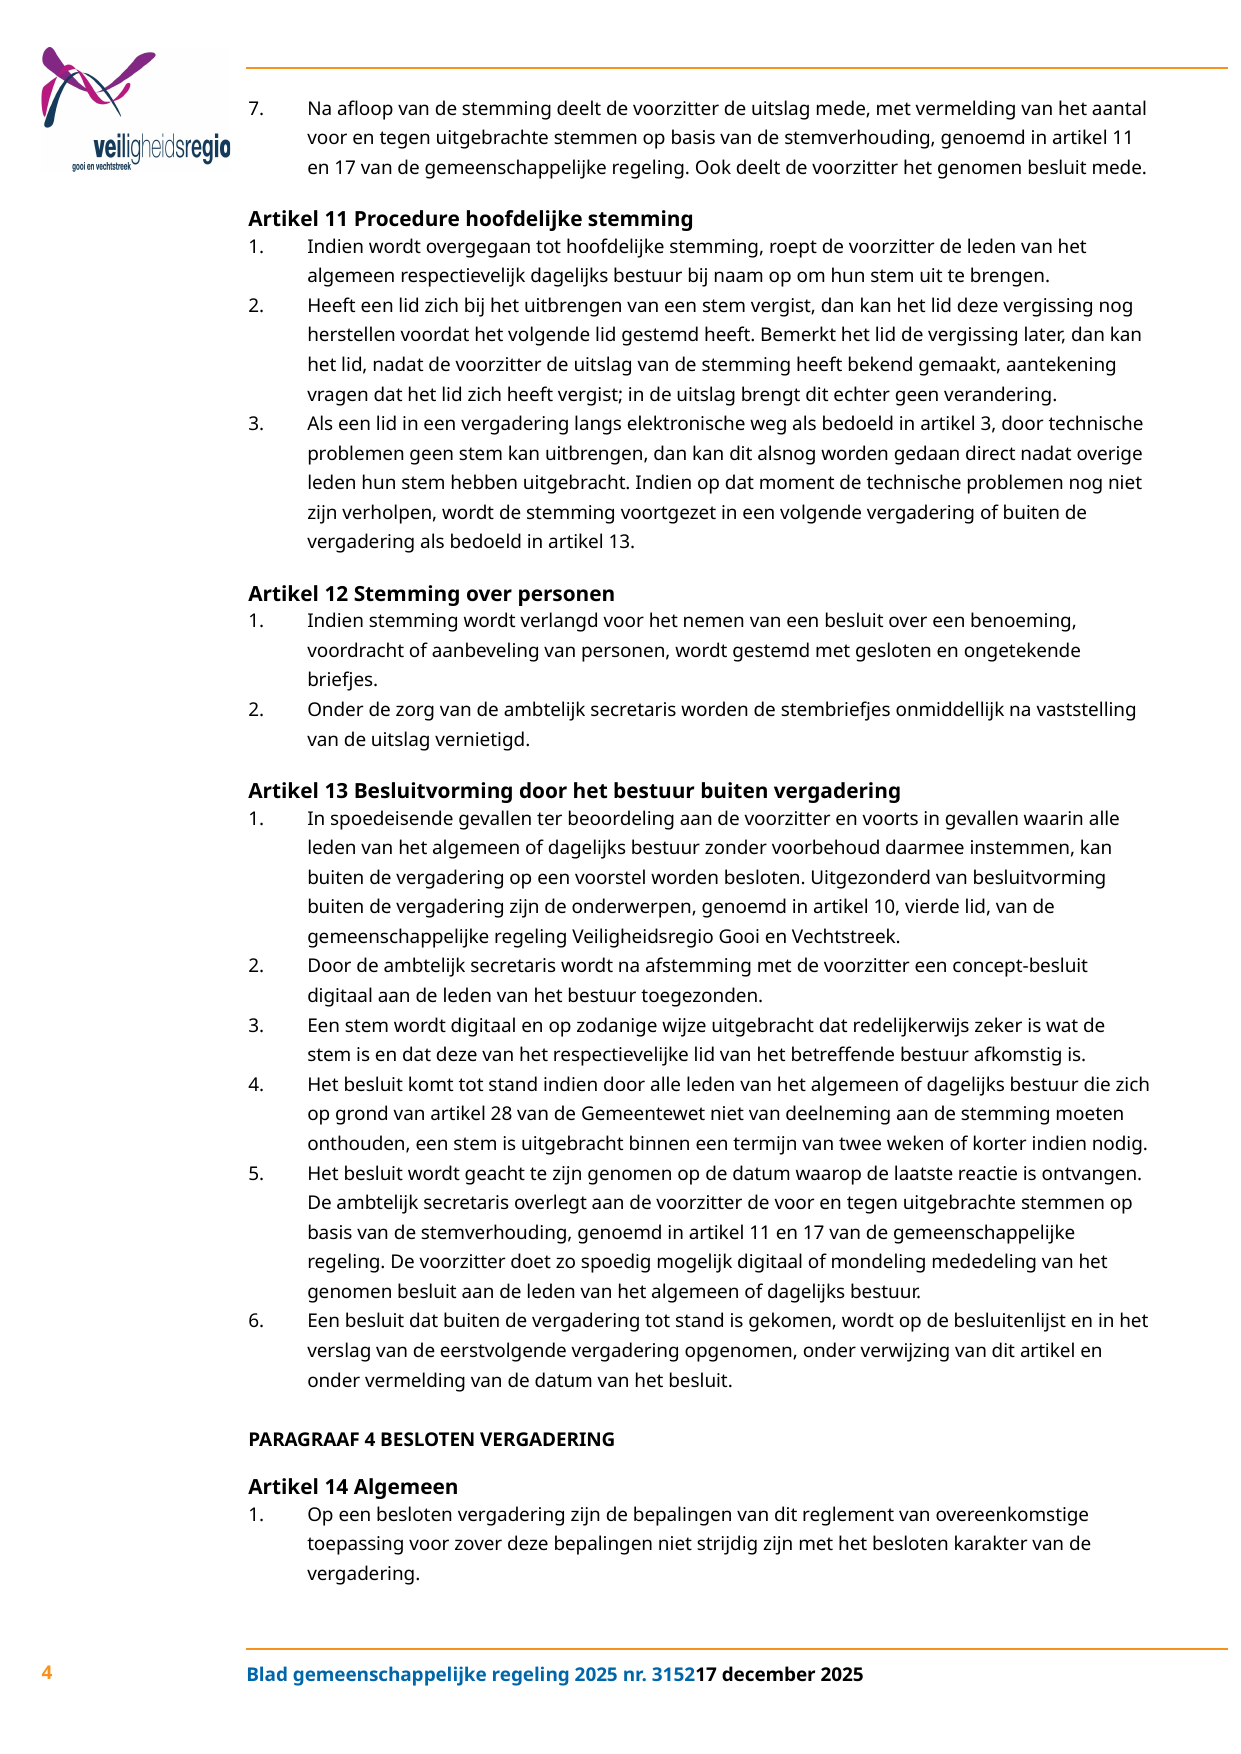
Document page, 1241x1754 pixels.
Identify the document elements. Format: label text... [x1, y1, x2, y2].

list Onder de zorg van de ambtelijk secretaris worden de stembriefjes onmiddellijk na vaststelling van de uitslag vernietigd. [248, 696, 1152, 752]
list Heeft een lid zich bij het uitbrengen van een stem vergist, dan kan het lid deze vergissing nog herstellen voordat het volgende lid gestemd heeft. Bemerkt het lid de vergissing later, dan kan het lid, nadat de voorzitter de uitslag van de stemming heeft bekend gemaakt, aantekening vragen dat het lid zich heeft vergist; in de uitslag brengt dit echter geen verandering. [248, 292, 1152, 406]
list In spoedeisende gevallen ter beoordeling aan de voorzitter en voorts in gevallen waarin alle leden van het algemeen of dagelijks bestuur zonder voorbehoud daarmee instemmen, kan buiten de vergadering op een voorstel worden besloten. Uitgezonderd van besluitvorming buiten de vergadering zijn de onderwerpen, genoemd in artikel 10, vierde lid, van de gemeenschappelijke regeling Veiligheidsregio Gooi en Vechtstreek. [248, 805, 1152, 949]
text Artikel 11 Procedure hoofdelijke stemming [248, 204, 1152, 233]
list Indien wordt overgegaan tot hoofdelijke stemming, roept de voorzitter de leden van het algemeen respectievelijk dagelijks bestuur bij naam op om hun stem uit te brengen. [248, 233, 1152, 288]
text Artikel 12 Stemming over personen [248, 579, 1152, 607]
list Het besluit komt tot stand indien door alle leden van het algemeen of dagelijks bestuur die zich op grond van artikel 28 van de Gemeentewet niet van deelneming aan de stemming moeten onthouden, een stem is uitgebracht binnen een termijn van twee weken of korter indien nodig. [248, 1071, 1152, 1156]
list Na afloop van de stemming deelt de voorzitter de uitslag mede, met vermelding van het aantal voor en tegen uitgebrachte stemmen op basis van de stemverhouding, genoemd in artikel 11 en 17 van de gemeenschappelijke regeling. Ook deelt de voorzitter het genomen besluit mede. [248, 95, 1152, 180]
list Indien stemming wordt verlangd voor het nemen van een besluit over een benoeming, voordracht of aanbeveling van personen, wordt gestemd met gesloten en ongetekende briefjes. [248, 607, 1152, 692]
list Op een besloten vergadering zijn de bepalingen van dit reglement van overeenkomstige toepassing voor zover deze bepalingen niet strijdig zijn met het besloten karakter van de vergadering. [248, 1501, 1152, 1586]
list Een stem wordt digitaal en op zodanige wijze uitgebracht dat redelijkerwijs zeker is wat de stem is en dat deze van het respectievelijke lid van het betreffende bestuur afkomstig is. [248, 1012, 1152, 1067]
text PARAGRAAF 4 BESLOTEN VERGADERING [248, 1426, 1152, 1452]
list Het besluit wordt geacht te zijn genomen op de datum waarop de laatste reactie is ontvangen. De ambtelijk secretaris overlegt aan de voorzitter de voor en tegen uitgebrachte stemmen op basis van de stemverhouding, genoemd in artikel 11 en 17 van de gemeenschappelijke regeling. De voorzitter doet zo spoedig mogelijk digitaal of mondeling mededeling van het genomen besluit aan de leden van het algemeen of dagelijks bestuur. [248, 1160, 1152, 1304]
picture [41, 47, 231, 172]
list Door de ambtelijk secretaris wordt na afstemming met de voorzitter een concept-besluit digitaal aan de leden van het bestuur toegezonden. [248, 953, 1152, 1008]
text Artikel 13 Besluitvorming door het bestuur buiten vergadering [248, 776, 1152, 805]
list Als een lid in een vergadering langs elektronische weg als bedoeld in artikel 3, door technische problemen geen stem kan uitbrengen, dan kan dit alsnog worden gedaan direct nadat overige leden hun stem hebben uitgebracht. Indien op dat moment de technische problemen nog niet zijn verholpen, wordt de stemming voortgezet in een volgende vergadering of buiten de vergadering als bedoeld in artikel 13. [248, 410, 1152, 554]
list Een besluit dat buiten de vergadering tot stand is gekomen, wordt op de besluitenlijst en in het verslag van de eerstvolgende vergadering opgenomen, onder verwijzing van dit artikel en onder vermelding van de datum van het besluit. [248, 1308, 1152, 1392]
text Artikel 14 Algemeen [248, 1472, 1152, 1501]
